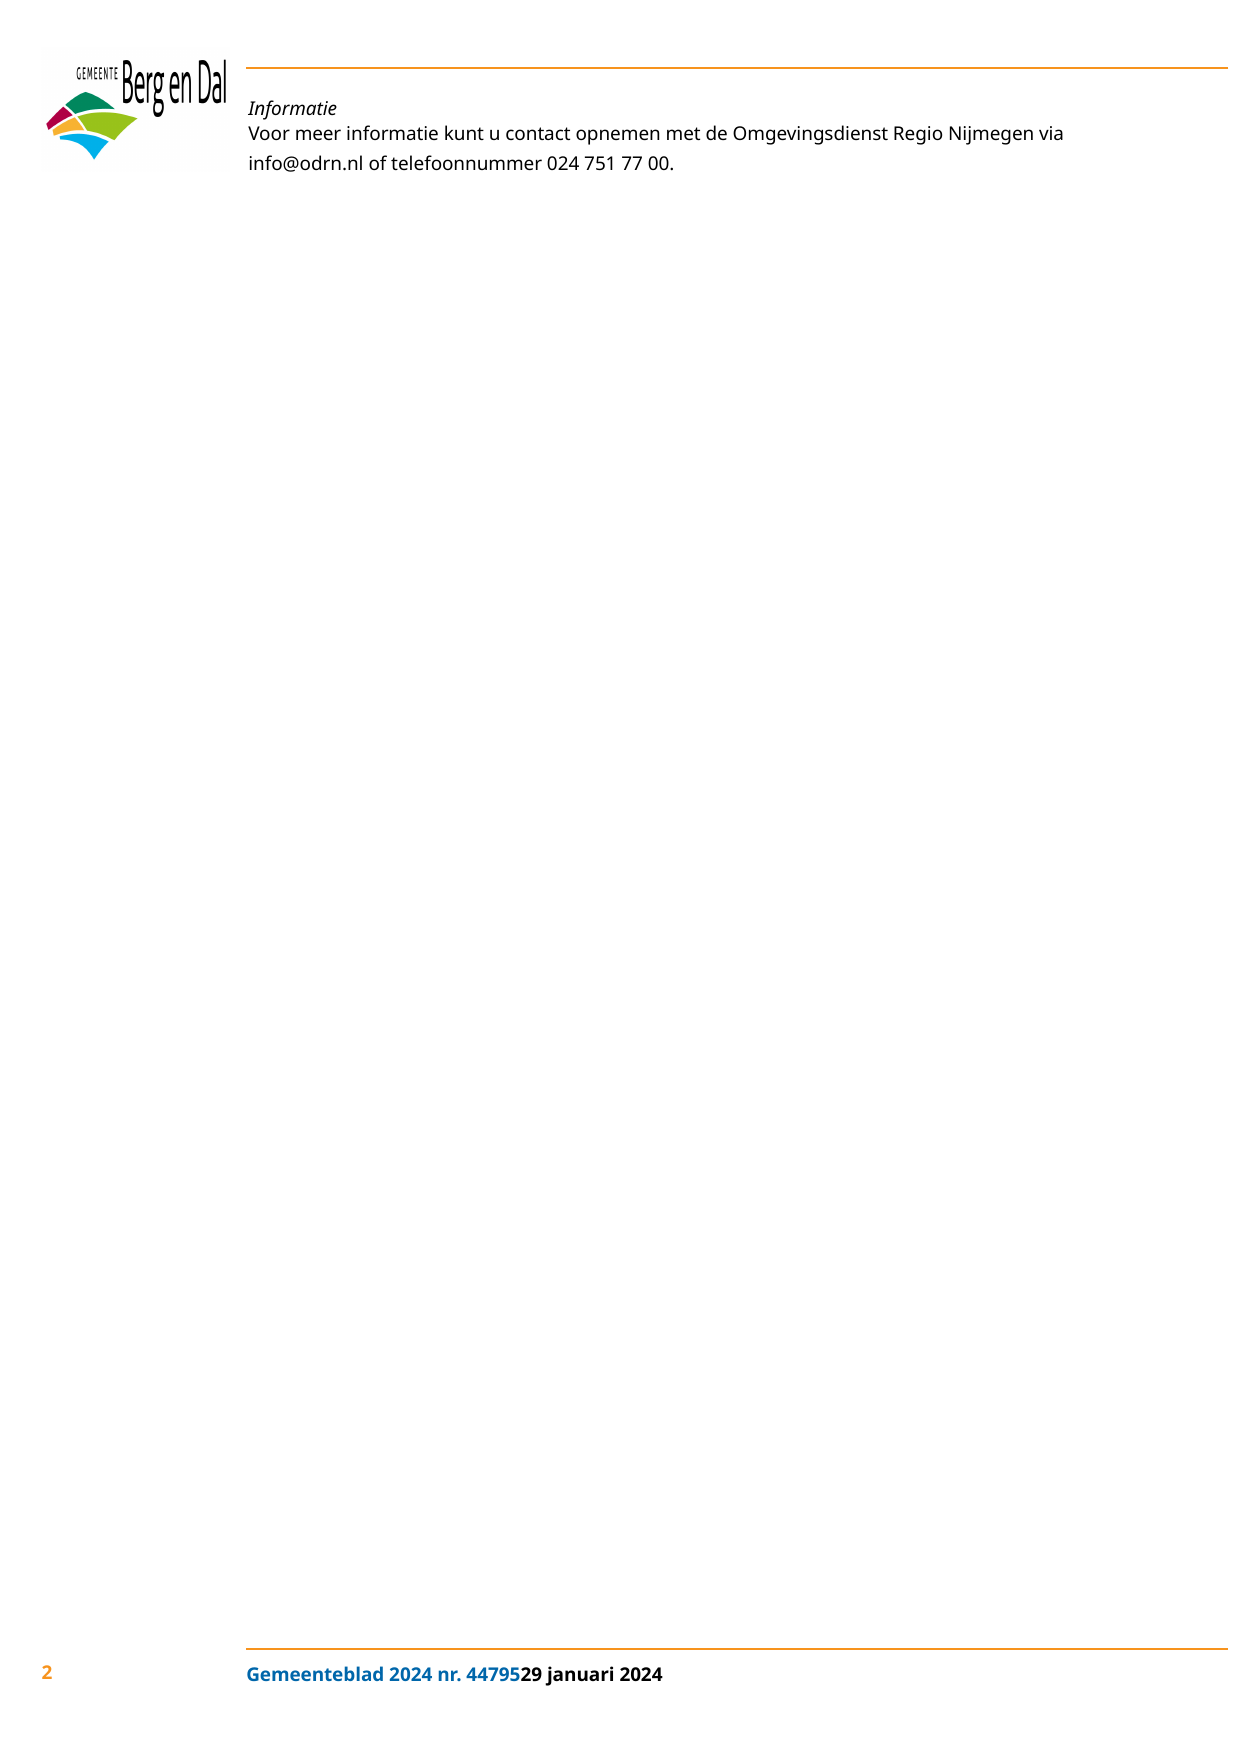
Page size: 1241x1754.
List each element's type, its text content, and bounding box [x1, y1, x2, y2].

text Voor meer informatie kunt u contact opnemen met de Omgevingsdienst Regio Nijmegen via info@odrn.nl of telefoonnummer 024 751 77 00. [248, 121, 1152, 176]
text Informatie [248, 95, 1152, 121]
picture [41, 47, 231, 172]
